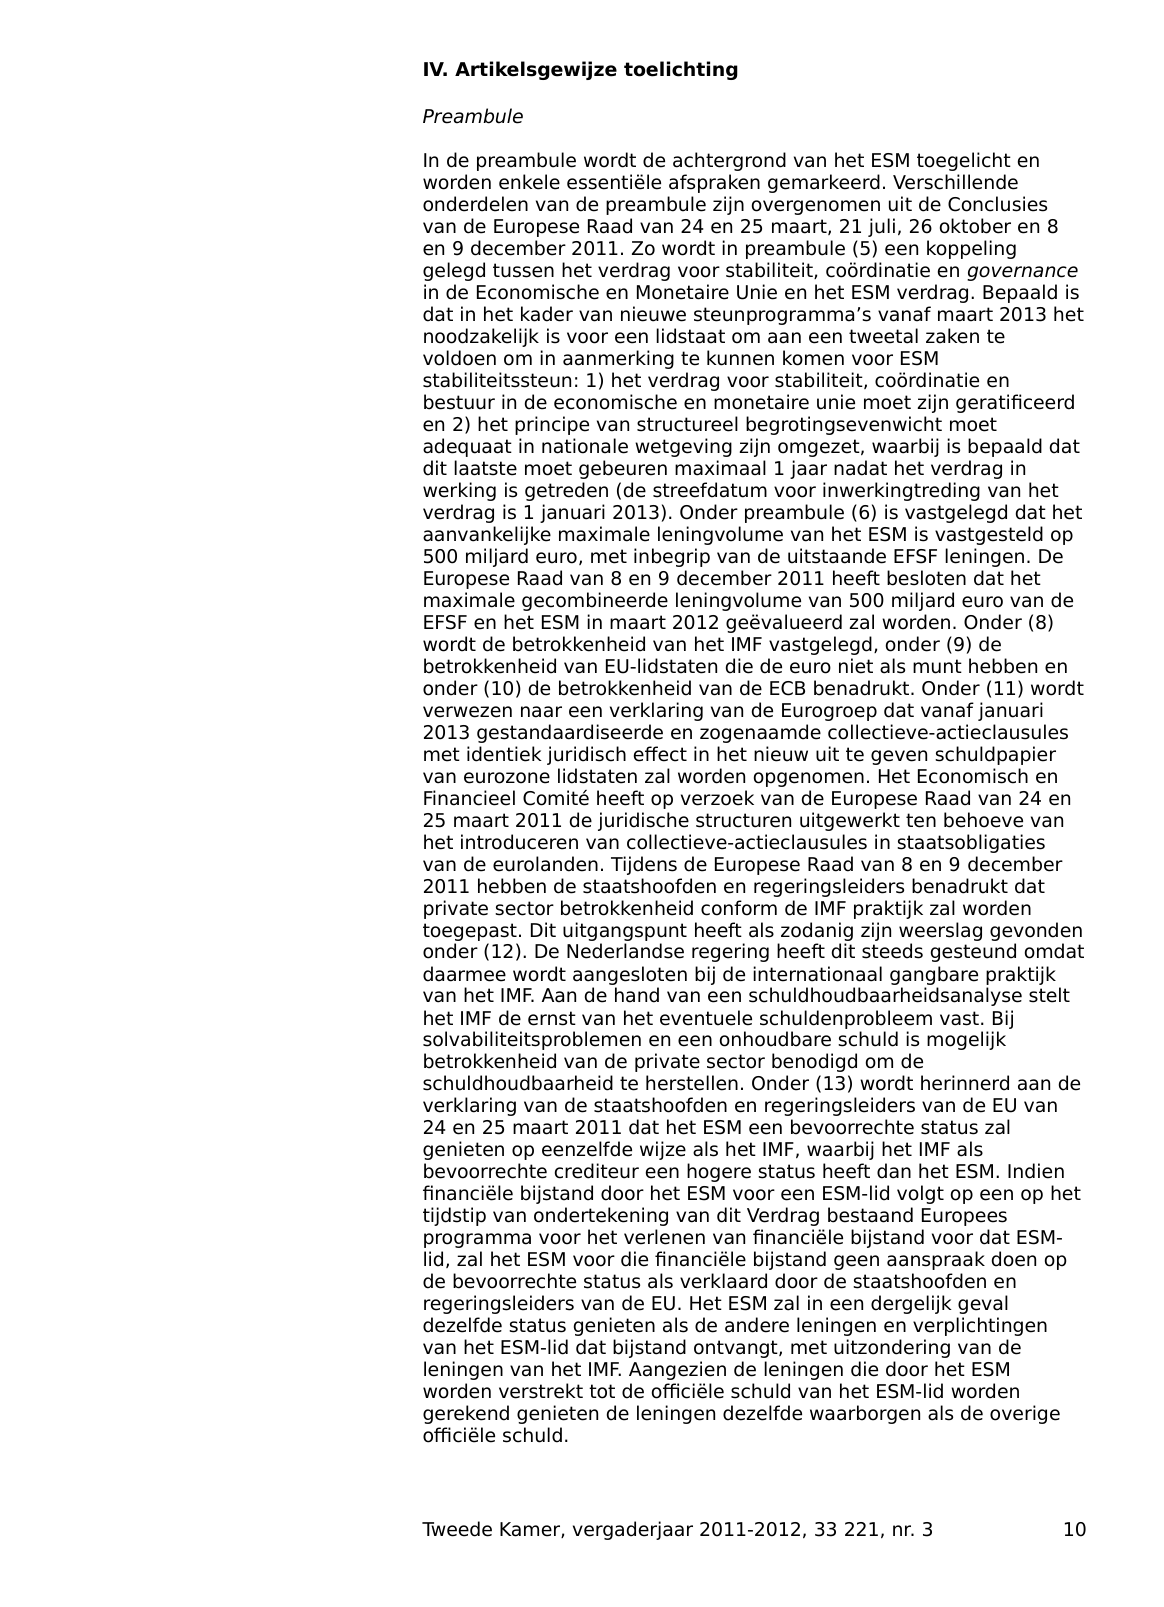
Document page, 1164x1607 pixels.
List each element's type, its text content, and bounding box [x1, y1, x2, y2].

subtitle Preambule [422, 106, 1087, 128]
text In de preambule wordt de achtergrond van het ESM toegelicht en worden enkele essentiële afspraken gemarkeerd. Verschillende onderdelen van de preambule zijn overgenomen uit de Conclusies van de Europese Raad van 24 en 25 maart, 21 juli, 26 oktober en 8 en 9 december 2011. Zo wordt in preambule (5) een koppeling gelegd tussen het verdrag voor stabiliteit, coördinatie en governance in de Economische en Monetaire Unie en het ESM verdrag. Bepaald is dat in het kader van nieuwe steunprogramma’s vanaf maart 2013 het noodzakelijk is voor een lidstaat om aan een tweetal zaken te voldoen om in aanmerking te kunnen komen voor ESM stabiliteitssteun: 1) het verdrag voor stabiliteit, coördinatie en bestuur in de economische en monetaire unie moet zijn geratificeerd en 2) het principe van structureel begrotingsevenwicht moet adequaat in nationale wetgeving zijn omgezet, waarbij is bepaald dat dit laatste moet gebeuren maximaal 1 jaar nadat het verdrag in werking is getreden (de streefdatum voor inwerkingtreding van het verdrag is 1 januari 2013). Onder preambule (6) is vastgelegd dat het aanvankelijke maximale leningvolume van het ESM is vastgesteld op 500 miljard euro, met inbegrip van de uitstaande EFSF leningen. De Europese Raad van 8 en 9 december 2011 heeft besloten dat het maximale gecombineerde leningvolume van 500 miljard euro van de EFSF en het ESM in maart 2012 geëvalueerd zal worden. Onder (8) wordt de betrokkenheid van het IMF vastgelegd, onder (9) de betrokkenheid van EU-lidstaten die de euro niet als munt hebben en onder (10) de betrokkenheid van de ECB benadrukt. Onder (11) wordt verwezen naar een verklaring van de Eurogroep dat vanaf januari 2013 gestandaardiseerde en zogenaamde collectieve-actieclausules met identiek juridisch effect in het nieuw uit te geven schuldpapier van eurozone lidstaten zal worden opgenomen. Het Economisch en Financieel Comité heeft op verzoek van de Europese Raad van 24 en 25 maart 2011 de juridische structuren uitgewerkt ten behoeve van het introduceren van collectieve-actieclausules in staatsobligaties van de eurolanden. Tijdens de Europese Raad van 8 en 9 december 2011 hebben de staatshoofden en regeringsleiders benadrukt dat private sector betrokkenheid conform de IMF praktijk zal worden toegepast. Dit uitgangspunt heeft als zodanig zijn weerslag gevonden onder (12). De Nederlandse regering heeft dit steeds gesteund omdat daarmee wordt aangesloten bij de internationaal gangbare praktijk van het IMF. Aan de hand van een schuldhoudbaarheidsanalyse stelt het IMF de ernst van het eventuele schuldenprobleem vast. Bij solvabiliteitsproblemen en een onhoudbare schuld is mogelijk betrokkenheid van de private sector benodigd om de schuldhoudbaarheid te herstellen. Onder (13) wordt herinnerd aan de verklaring van de staatshoofden en regeringsleiders van de EU van 24 en 25 maart 2011 dat het ESM een bevoorrechte status zal genieten op eenzelfde wijze als het IMF, waarbij het IMF als bevoorrechte crediteur een hogere status heeft dan het ESM. Indien financiële bijstand door het ESM voor een ESM-lid volgt op een op het tijdstip van ondertekening van dit Verdrag bestaand Europees programma voor het verlenen van financiële bijstand voor dat ESM-lid, zal het ESM voor die financiële bijstand geen aanspraak doen op de bevoorrechte status als verklaard door de staatshoofden en regeringsleiders van de EU. Het ESM zal in een dergelijk geval dezelfde status genieten als de andere leningen en verplichtingen van het ESM-lid dat bijstand ontvangt, met uitzondering van de leningen van het IMF. Aangezien de leningen die door het ESM worden verstrekt tot de officiële schuld van het ESM-lid worden gerekend genieten de leningen dezelfde waarborgen als de overige officiële schuld. [422, 150, 1087, 1447]
subtitle IV. Artikelsgewijze toelichting [422, 59, 1087, 81]
